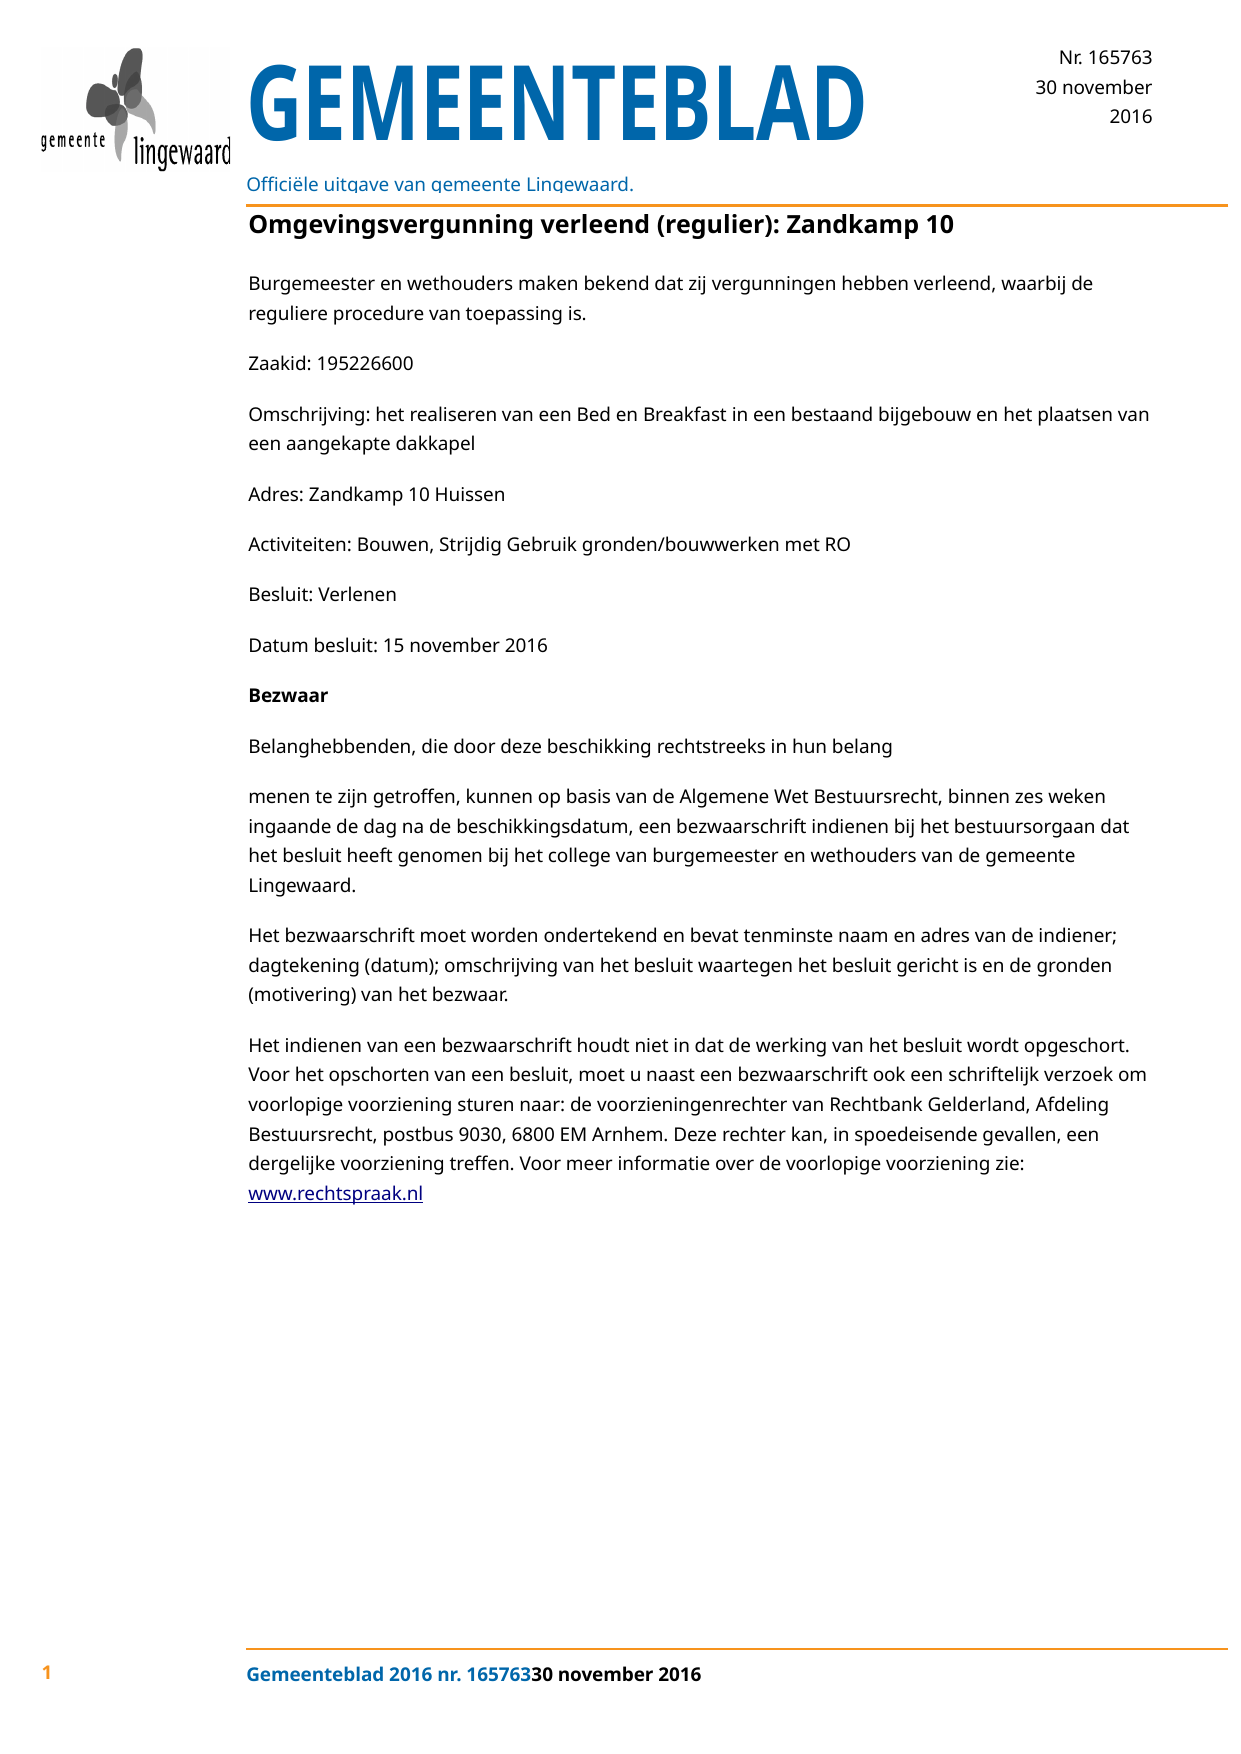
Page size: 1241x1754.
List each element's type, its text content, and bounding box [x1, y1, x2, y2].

text Het bezwaarschrift moet worden ondertekend en bevat tenminste naam en adres van de indiener; dagtekening (datum); omschrijving van het besluit waartegen het besluit gericht is en de gronden (motivering) van het bezwaar. [248, 922, 1152, 1007]
picture [41, 47, 231, 172]
text Zaakid: 195226600 [248, 350, 1152, 376]
text Burgemeester en wethouders maken bekend dat zij vergunningen hebben verleend, waarbij de reguliere procedure van toepassing is. [248, 270, 1152, 326]
text menen te zijn getroffen, kunnen op basis van de Algemene Wet Bestuursrecht, binnen zes weken ingaande de dag na de beschikkingsdatum, een bezwaarschrift indienen bij het bestuursorgaan dat het besluit heeft genomen bij het college van burgemeester en wethouders van de gemeente Lingewaard. [248, 783, 1152, 898]
text Bezwaar [248, 682, 1152, 708]
text Adres: Zandkamp 10 Huissen [248, 481, 1152, 506]
text Activiteiten: Bouwen, Strijdig Gebruik gronden/bouwwerken met RO [248, 531, 1152, 557]
text Omschrijving: het realiseren van een Bed en Breakfast in een bestaand bijgebouw en het plaatsen van een aangekapte dakkapel [248, 401, 1152, 456]
text Datum besluit: 15 november 2016 [248, 632, 1152, 658]
text Omgevingsvergunning verleend (regulier): Zandkamp 10 [248, 207, 1152, 241]
text Het indienen van een bezwaarschrift houdt niet in dat de werking van het besluit wordt opgeschort. Voor het opschorten van een besluit, moet u naast een bezwaarschrift ook een schriftelijk verzoek om voorlopige voorziening sturen naar: de voorzieningenrechter van Rechtbank Gelderland, Afdeling Bestuursrecht, postbus 9030, 6800 EM Arnhem. Deze rechter kan, in spoedeisende gevallen, een dergelijke voorziening treffen. Voor meer informatie over de voorlopige voorziening zie: www.rechtspraak.nl [248, 1032, 1152, 1206]
text Belanghebbenden, die door deze beschikking rechtstreeks in hun belang [248, 733, 1152, 758]
text Besluit: Verlenen [248, 582, 1152, 607]
